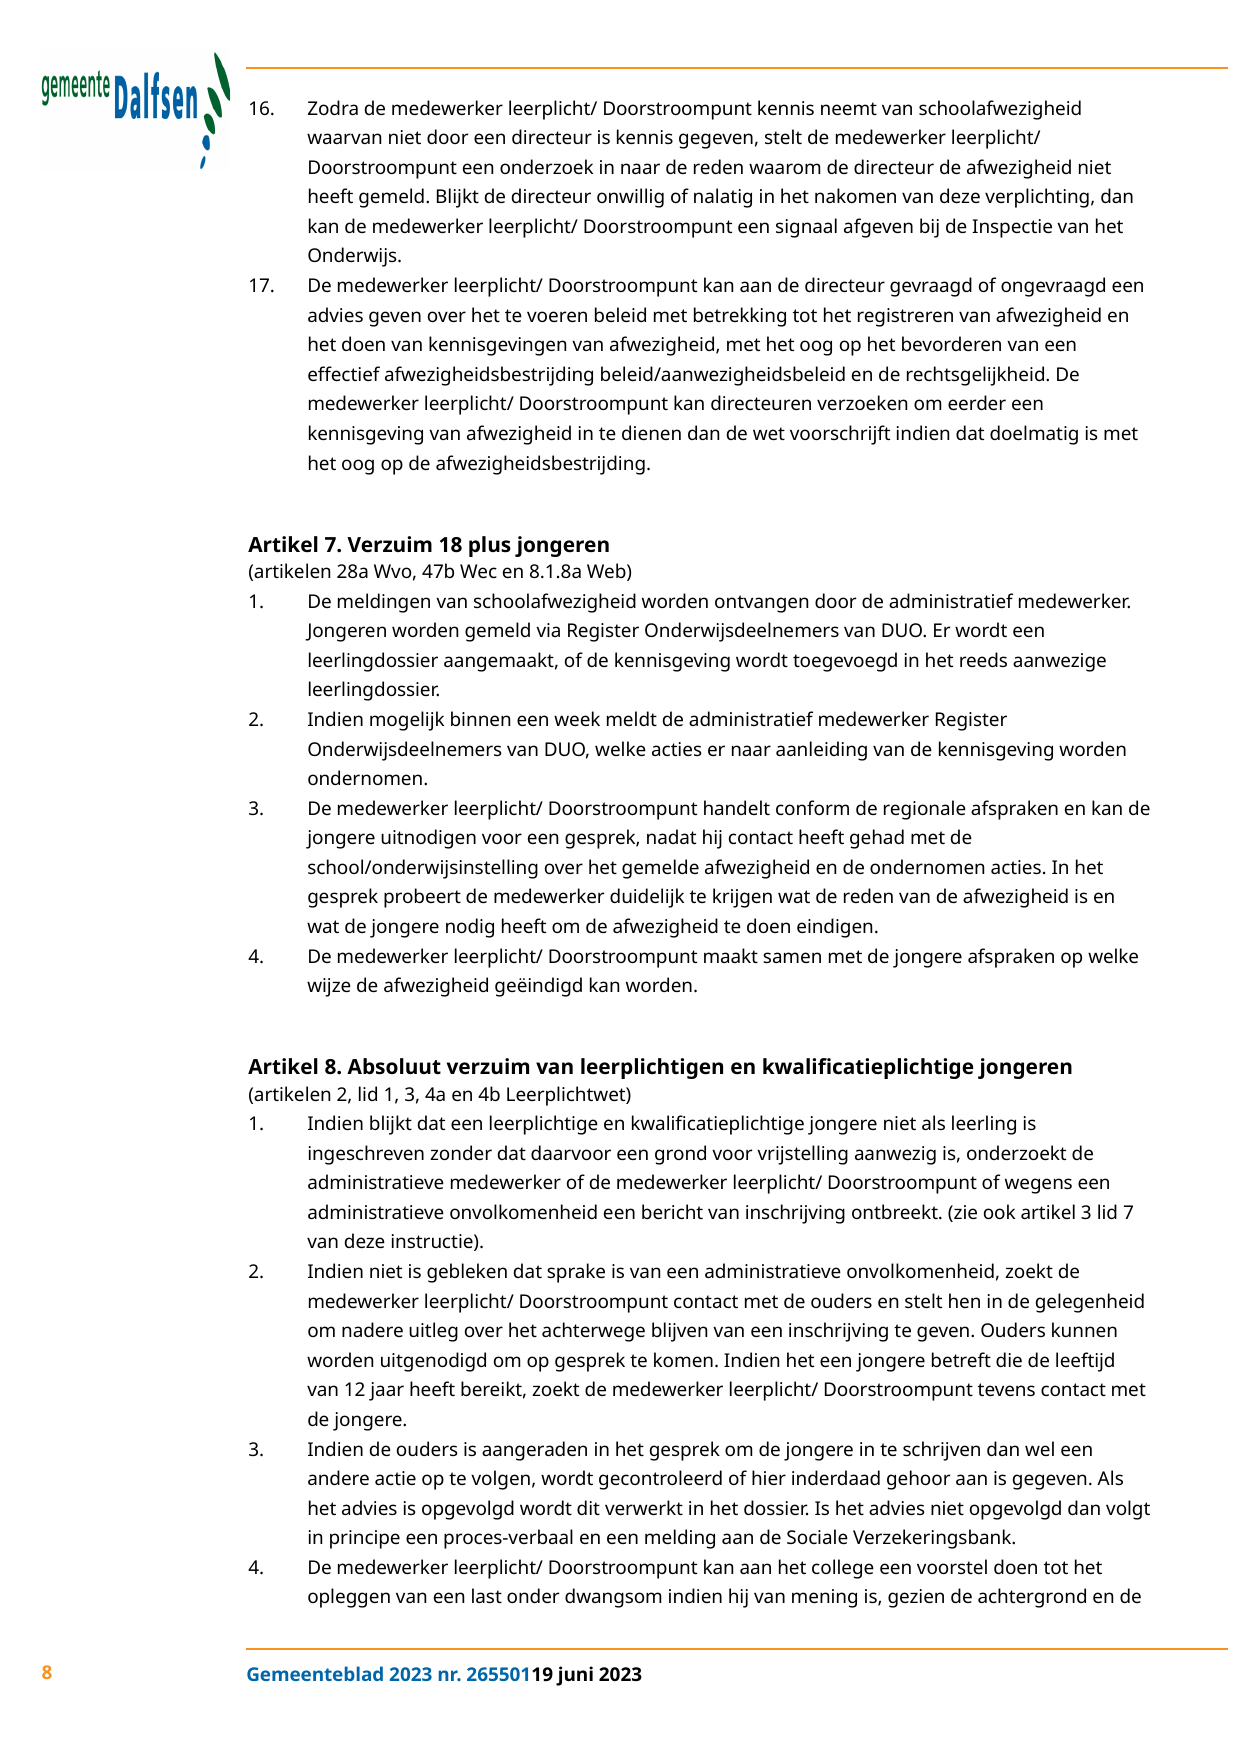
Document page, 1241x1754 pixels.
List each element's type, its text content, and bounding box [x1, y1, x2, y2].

text Artikel 7. Verzuim 18 plus jongeren [248, 530, 1152, 558]
list De medewerker leerplicht/ Doorstroompunt handelt conform de regionale afspraken en kan de jongere uitnodigen voor een gesprek, nadat hij contact heeft gehad met de school/onderwijsinstelling over het gemelde afwezigheid en de ondernomen acties. In het gesprek probeert de medewerker duidelijk te krijgen wat de reden van de afwezigheid is en wat de jongere nodig heeft om de afwezigheid te doen eindigen. [248, 795, 1152, 939]
text Artikel 8. Absoluut verzuim van leerplichtigen en kwalificatieplichtige jongeren [248, 1052, 1152, 1081]
picture [41, 47, 231, 172]
text (artikelen 2, lid 1, 3, 4a en 4b Leerplichtwet) [248, 1081, 1152, 1107]
text (artikelen 28a Wvo, 47b Wec en 8.1.8a Web) [248, 558, 1152, 584]
list De meldingen van schoolafwezigheid worden ontvangen door de administratief medewerker. Jongeren worden gemeld via Register Onderwijsdeelnemers van DUO. Er wordt een leerlingdossier aangemaakt, of de kennisgeving wordt toegevoegd in het reeds aanwezige leerlingdossier. [248, 588, 1152, 702]
list Indien mogelijk binnen een week meldt de administratief medewerker Register Onderwijsdeelnemers van DUO, welke acties er naar aanleiding van de kennisgeving worden ondernomen. [248, 706, 1152, 791]
list Zodra de medewerker leerplicht/ Doorstroompunt kennis neemt van schoolafwezigheid waarvan niet door een directeur is kennis gegeven, stelt de medewerker leerplicht/ Doorstroompunt een onderzoek in naar de reden waarom de directeur de afwezigheid niet heeft gemeld. Blijkt de directeur onwillig of nalatig in het nakomen van deze verplichting, dan kan de medewerker leerplicht/ Doorstroompunt een signaal afgeven bij de Inspectie van het Onderwijs. [248, 95, 1152, 268]
list De medewerker leerplicht/ Doorstroompunt maakt samen met de jongere afspraken op welke wijze de afwezigheid geëindigd kan worden. [248, 943, 1152, 998]
list Indien niet is gebleken dat sprake is van een administratieve onvolkomenheid, zoekt de medewerker leerplicht/ Doorstroompunt contact met de ouders en stelt hen in de gelegenheid om nadere uitleg over het achterwege blijven van een inschrijving te geven. Ouders kunnen worden uitgenodigd om op gesprek te komen. Indien het een jongere betreft die de leeftijd van 12 jaar heeft bereikt, zoekt de medewerker leerplicht/ Doorstroompunt tevens contact met de jongere. [248, 1258, 1152, 1432]
list Indien de ouders is aangeraden in het gesprek om de jongere in te schrijven dan wel een andere actie op te volgen, wordt gecontroleerd of hier inderdaad gehoor aan is gegeven. Als het advies is opgevolgd wordt dit verwerkt in het dossier. Is het advies niet opgevolgd dan volgt in principe een proces-verbaal en een melding aan de Sociale Verzekeringsbank. [248, 1436, 1152, 1550]
list De medewerker leerplicht/ Doorstroompunt kan aan het college een voorstel doen tot het opleggen van een last onder dwangsom indien hij van mening is, gezien de achtergrond en de [248, 1554, 1152, 1609]
list De medewerker leerplicht/ Doorstroompunt kan aan de directeur gevraagd of ongevraagd een advies geven over het te voeren beleid met betrekking tot het registreren van afwezigheid en het doen van kennisgevingen van afwezigheid, met het oog op het bevorderen van een effectief afwezigheidsbestrijding beleid/aanwezigheidsbeleid en de rechtsgelijkheid. De medewerker leerplicht/ Doorstroompunt kan directeuren verzoeken om eerder een kennisgeving van afwezigheid in te dienen dan de wet voorschrijft indien dat doelmatig is met het oog op de afwezigheidsbestrijding. [248, 272, 1152, 476]
list Indien blijkt dat een leerplichtige en kwalificatieplichtige jongere niet als leerling is ingeschreven zonder dat daarvoor een grond voor vrijstelling aanwezig is, onderzoekt de administratieve medewerker of de medewerker leerplicht/ Doorstroompunt of wegens een administratieve onvolkomenheid een bericht van inschrijving ontbreekt. (zie ook artikel 3 lid 7 van deze instructie). [248, 1110, 1152, 1254]
